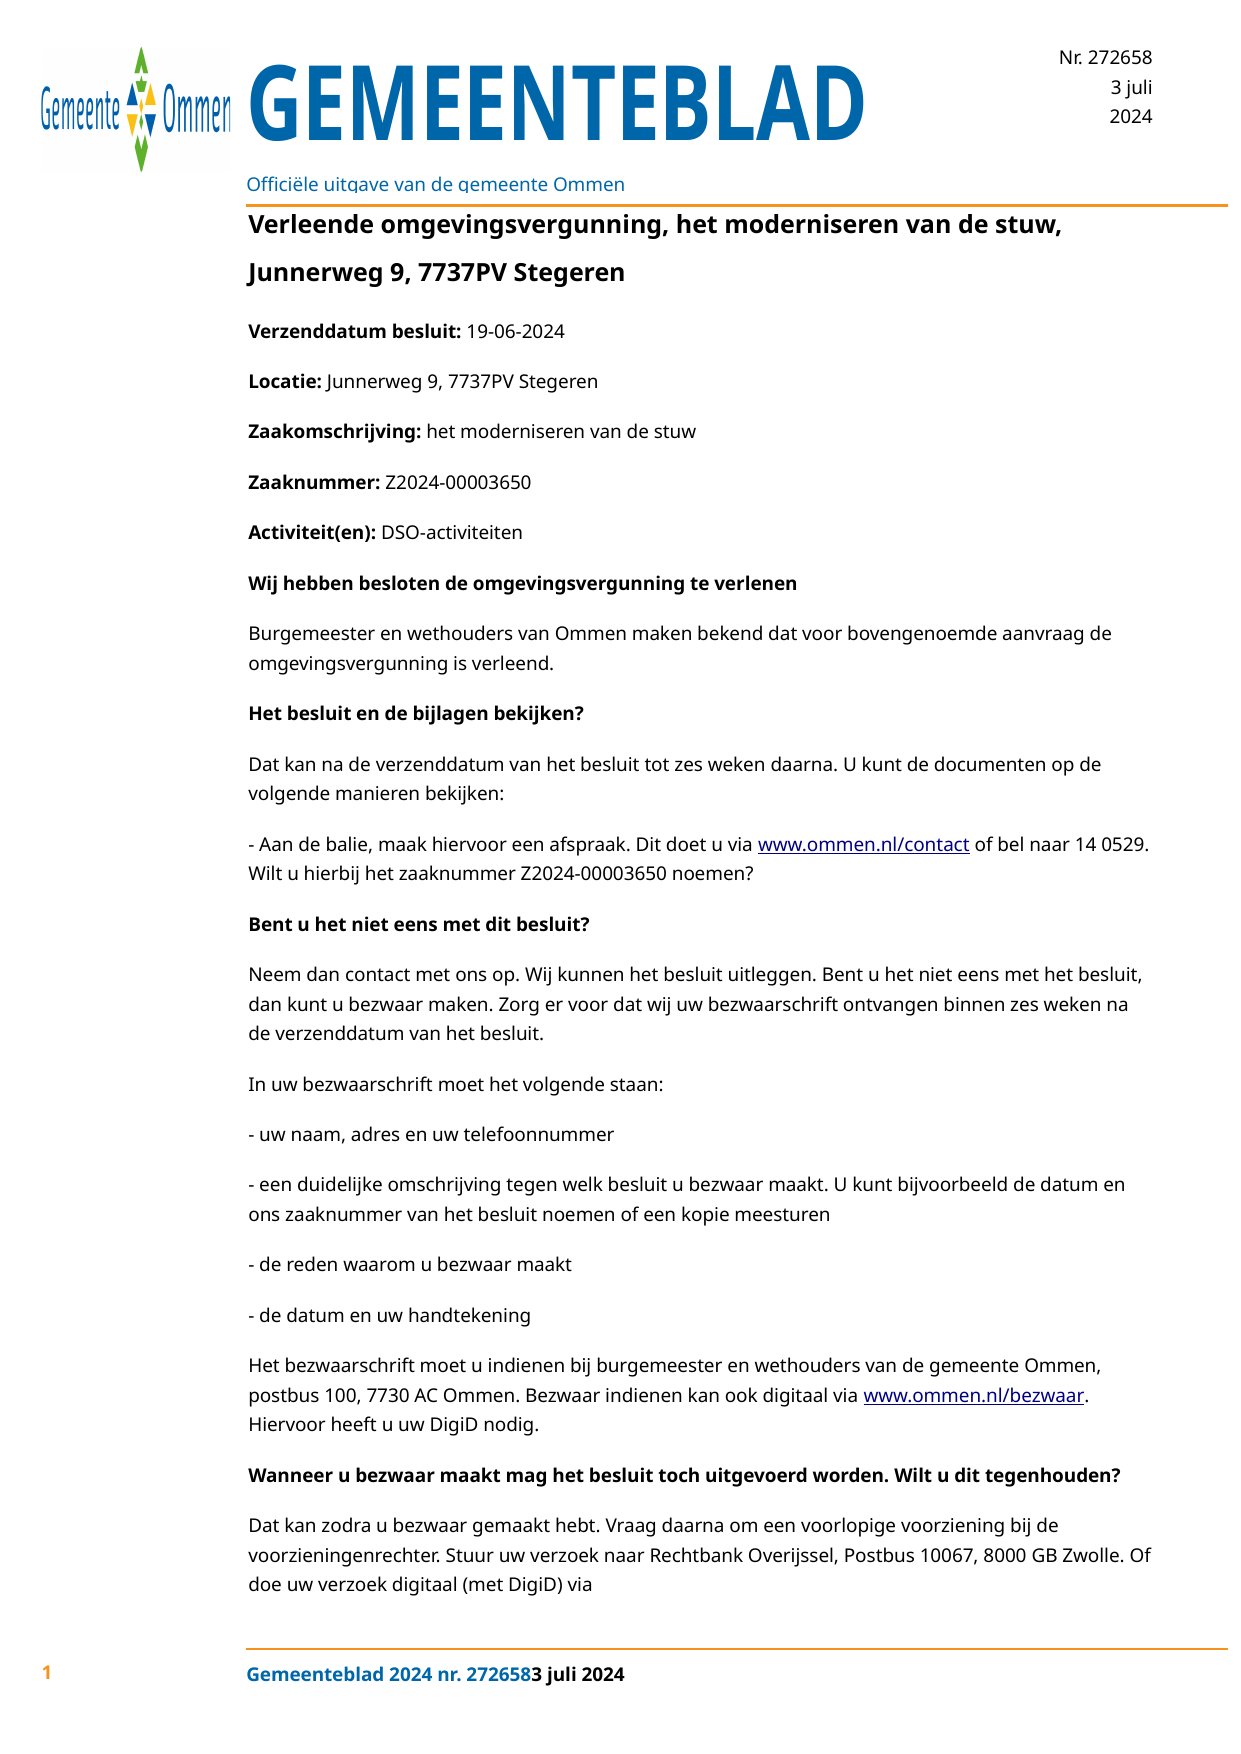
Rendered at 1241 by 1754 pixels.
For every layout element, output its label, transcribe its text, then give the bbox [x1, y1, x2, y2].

text Verleende omgevingsvergunning, het moderniseren van de stuw, Junnerweg 9, 7737PV Stegeren [248, 207, 1152, 288]
text Burgemeester en wethouders van Ommen maken bekend dat voor bovengenoemde aanvraag de omgevingsvergunning is verleend. [248, 620, 1152, 676]
text - de reden waarom u bezwaar maakt [248, 1252, 1152, 1277]
text - uw naam, adres en uw telefoonnummer [248, 1121, 1152, 1147]
text - Aan de balie, maak hiervoor een afspraak. Dit doet u via www.ommen.nl/contact of bel naar 14 0529. Wilt u hierbij het zaaknummer Z2024-00003650 noemen? [248, 831, 1152, 886]
text Bent u het niet eens met dit besluit? [248, 911, 1152, 937]
text Dat kan na de verzenddatum van het besluit tot zes weken daarna. U kunt de documenten op de volgende manieren bekijken: [248, 751, 1152, 806]
text Locatie: Junnerweg 9, 7737PV Stegeren [248, 368, 1152, 394]
text Dat kan zodra u bezwaar gemaakt hebt. Vraag daarna om een voorlopige voorziening bij de voorzieningenrechter. Stuur uw verzoek naar Rechtbank Overijssel, Postbus 10067, 8000 GB Zwolle. Of doe uw verzoek digitaal (met DigiD) via [248, 1512, 1152, 1597]
text - een duidelijke omschrijving tegen welk besluit u bezwaar maakt. U kunt bijvoorbeeld de datum en ons zaaknummer van het besluit noemen of een kopie meesturen [248, 1172, 1152, 1227]
text Het besluit en de bijlagen bekijken? [248, 700, 1152, 726]
text Verzenddatum besluit: 19-06-2024 [248, 318, 1152, 344]
text Zaakomschrijving: het moderniseren van de stuw [248, 419, 1152, 444]
text Activiteit(en): DSO-activiteiten [248, 519, 1152, 545]
text Het bezwaarschrift moet u indienen bij burgemeester en wethouders van de gemeente Ommen, postbus 100, 7730 AC Ommen. Bezwaar indienen kan ook digitaal via www.ommen.nl/bezwaar. Hiervoor heeft u uw DigiD nodig. [248, 1352, 1152, 1437]
text In uw bezwaarschrift moet het volgende staan: [248, 1071, 1152, 1097]
picture [41, 47, 231, 172]
text Neem dan contact met ons op. Wij kunnen het besluit uitleggen. Bent u het niet eens met het besluit, dan kunt u bezwaar maken. Zorg er voor dat wij uw bezwaarschrift ontvangen binnen zes weken na de verzenddatum van het besluit. [248, 961, 1152, 1046]
text Zaaknummer: Z2024-00003650 [248, 469, 1152, 495]
text - de datum en uw handtekening [248, 1302, 1152, 1328]
text Wij hebben besloten de omgevingsvergunning te verlenen [248, 570, 1152, 596]
text Wanneer u bezwaar maakt mag het besluit toch uitgevoerd worden. Wilt u dit tegenhouden? [248, 1462, 1152, 1488]
